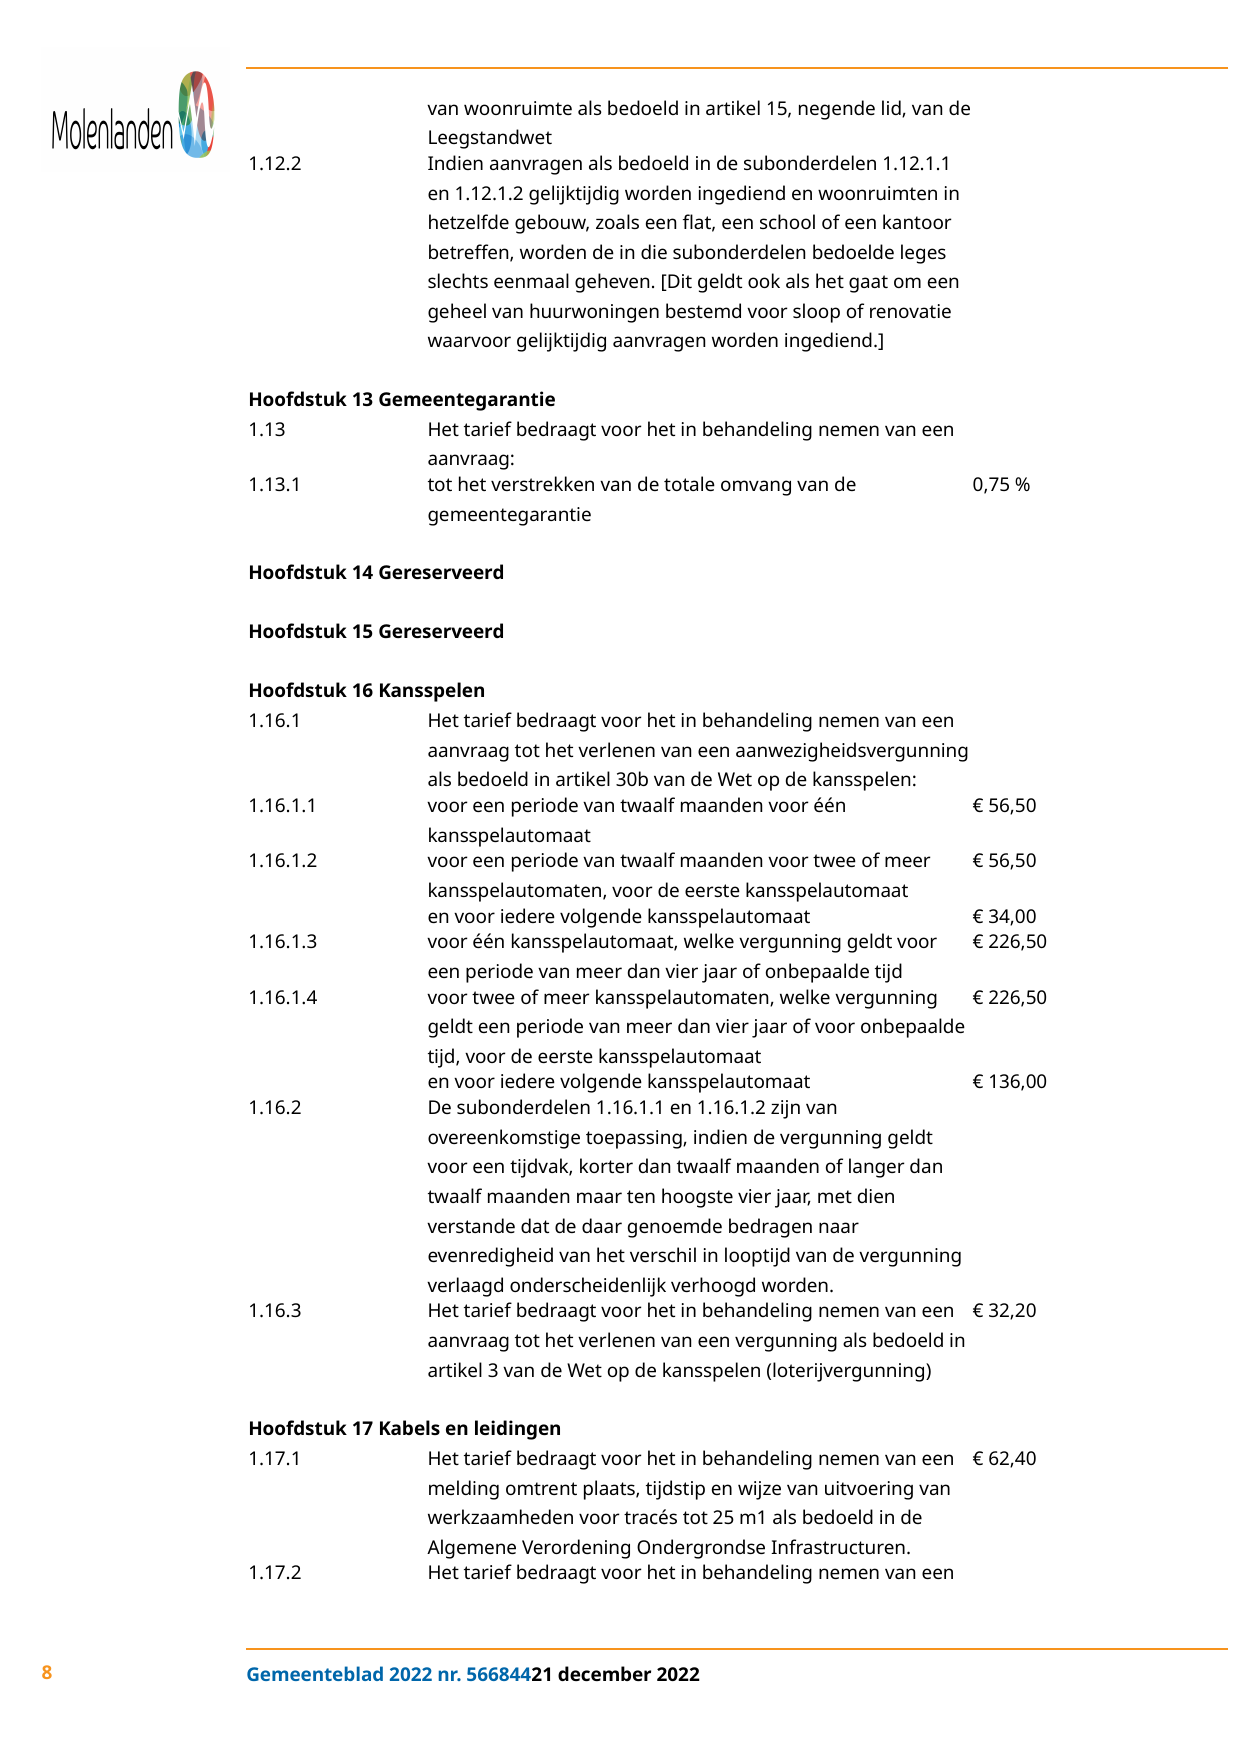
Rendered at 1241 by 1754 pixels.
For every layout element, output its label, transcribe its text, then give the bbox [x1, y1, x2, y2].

table_cell 1.16.1.2 [248, 848, 427, 903]
table_cell 1.13.1 [248, 471, 427, 526]
table_header [973, 416, 1152, 471]
table_cell Het tarief bedraagt voor het in behandeling nemen van een aanvraag tot het verlenen van een vergunning als bedoeld in artikel 3 van de Wet op de kansspelen (loterijvergunning) [427, 1298, 972, 1383]
text Hoofdstuk 15 Gereserveerd [248, 618, 1152, 644]
table_cell Het tarief bedraagt voor het in behandeling nemen van een [427, 1560, 972, 1585]
table_cell De subonderdelen 1.16.1.1 en 1.16.1.2 zijn van overeenkomstige toepassing, indien de vergunning geldt voor een tijdvak, korter dan twaalf maanden of langer dan twaalf maanden maar ten hoogste vier jaar, met dien verstande dat de daar genoemde bedragen naar evenredigheid van het verschil in looptijd van de vergunning verlaagd onderscheidenlijk verhoogd worden. [427, 1095, 972, 1298]
table_header 1.13 [248, 416, 427, 471]
table_cell Indien aanvragen als bedoeld in de subonderdelen 1.12.1.1 en 1.12.1.2 gelijktijdig worden ingediend en woonruimten in hetzelfde gebouw, zoals een flat, een school of een kantoor betreffen, worden de in die subonderdelen bedoelde leges slechts eenmaal geheven. [Dit geldt ook als het gaat om een geheel van huurwoningen bestemd voor sloop of renovatie waarvoor gelijktijdig aanvragen worden ingediend.] [427, 150, 972, 353]
table_cell voor één kansspelautomaat, welke vergunning geldt voor een periode van meer dan vier jaar of onbepaalde tijd [427, 929, 972, 984]
table_header 1.17.1 [248, 1445, 427, 1559]
table_header Het tarief bedraagt voor het in behandeling nemen van een aanvraag: [427, 416, 972, 471]
table_cell 1.17.2 [248, 1560, 427, 1585]
table_header 1.16.1 [248, 707, 427, 792]
table_header Het tarief bedraagt voor het in behandeling nemen van een aanvraag tot het verlenen van een aanwezigheidsvergunning als bedoeld in artikel 30b van de Wet op de kansspelen: [427, 707, 972, 792]
table_cell 1.16.2 [248, 1095, 427, 1298]
table_cell 1.16.1.1 [248, 792, 427, 847]
table_cell € 56,50 [973, 848, 1152, 903]
table_cell 1.16.3 [248, 1298, 427, 1383]
table_cell 1.12.2 [248, 150, 427, 353]
table_cell tot het verstrekken van de totale omvang van de gemeentegarantie [427, 471, 972, 526]
table_cell [248, 1069, 427, 1094]
table_cell van woonruimte als bedoeld in artikel 15, negende lid, van de Leegstandwet [427, 95, 972, 150]
table_cell voor twee of meer kansspelautomaten, welke vergunning geldt een periode van meer dan vier jaar of voor onbepaalde tijd, voor de eerste kansspelautomaat [427, 984, 972, 1069]
table_cell [973, 1560, 1152, 1585]
table_cell 0,75 % [973, 471, 1152, 526]
table_cell [248, 95, 427, 150]
table_cell [973, 150, 1152, 353]
table_cell en voor iedere volgende kansspelautomaat [427, 1069, 972, 1094]
text Hoofdstuk 13 Gemeentegarantie [248, 386, 1152, 412]
text Hoofdstuk 17 Kabels en leidingen [248, 1415, 1152, 1441]
text Hoofdstuk 16 Kansspelen [248, 678, 1152, 703]
table_cell € 32,20 [973, 1298, 1152, 1383]
table_cell € 34,00 [973, 903, 1152, 928]
table_cell [973, 95, 1152, 150]
text Hoofdstuk 14 Gereserveerd [248, 559, 1152, 585]
table_header Het tarief bedraagt voor het in behandeling nemen van een melding omtrent plaats, tijdstip en wijze van uitvoering van werkzaamheden voor tracés tot 25 m1 als bedoeld in de Algemene Verordening Ondergrondse Infrastructuren. [427, 1445, 972, 1559]
table_cell voor een periode van twaalf maanden voor twee of meer kansspelautomaten, voor de eerste kansspelautomaat [427, 848, 972, 903]
table_cell € 226,50 [973, 929, 1152, 984]
table_cell [973, 1095, 1152, 1298]
table_cell € 56,50 [973, 792, 1152, 847]
table_header [973, 707, 1152, 792]
table_header € 62,40 [973, 1445, 1152, 1559]
table_cell voor een periode van twaalf maanden voor één kansspelautomaat [427, 792, 972, 847]
table_cell € 136,00 [973, 1069, 1152, 1094]
picture [41, 47, 231, 172]
table_cell € 226,50 [973, 984, 1152, 1069]
table_cell [248, 903, 427, 928]
table_cell 1.16.1.3 [248, 929, 427, 984]
table_cell en voor iedere volgende kansspelautomaat [427, 903, 972, 928]
table_cell 1.16.1.4 [248, 984, 427, 1069]
